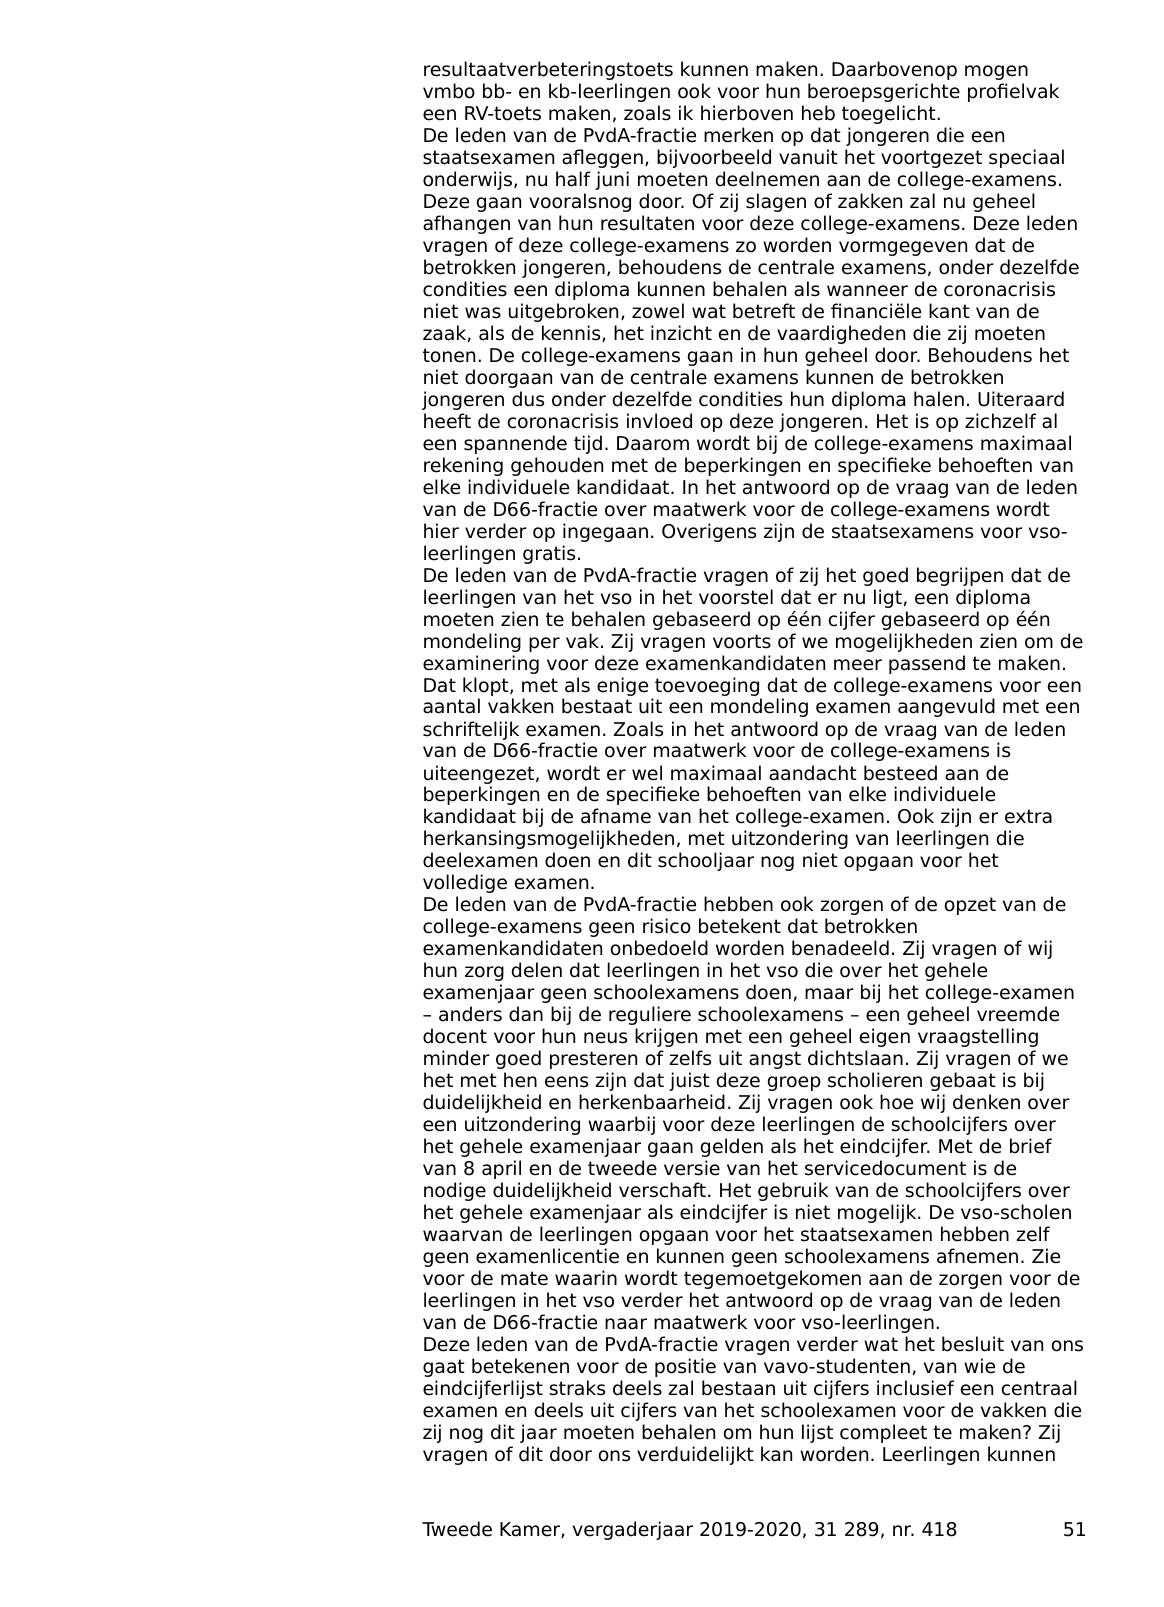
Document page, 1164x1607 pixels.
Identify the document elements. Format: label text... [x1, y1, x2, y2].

text resultaatverbeteringstoets kunnen maken. Daarbovenop mogen vmbo bb- en kb-leerlingen ook voor hun beroepsgerichte profielvak een RV-toets maken, zoals ik hierboven heb toegelicht. [422, 59, 1087, 125]
text De leden van de PvdA-fractie merken op dat jongeren die een staatsexamen afleggen, bijvoorbeeld vanuit het voortgezet speciaal onderwijs, nu half juni moeten deelnemen aan de college-examens. Deze gaan vooralsnog door. Of zij slagen of zakken zal nu geheel afhangen van hun resultaten voor deze college-examens. Deze leden vragen of deze college-examens zo worden vormgegeven dat de betrokken jongeren, behoudens de centrale examens, onder dezelfde condities een diploma kunnen behalen als wanneer de coronacrisis niet was uitgebroken, zowel wat betreft de financiële kant van de zaak, als de kennis, het inzicht en de vaardigheden die zij moeten tonen. De college-examens gaan in hun geheel door. Behoudens het niet doorgaan van de centrale examens kunnen de betrokken jongeren dus onder dezelfde condities hun diploma halen. Uiteraard heeft de coronacrisis invloed op deze jongeren. Het is op zichzelf al een spannende tijd. Daarom wordt bij de college-examens maximaal rekening gehouden met de beperkingen en specifieke behoeften van elke individuele kandidaat. In het antwoord op de vraag van de leden van de D66-fractie over maatwerk voor de college-examens wordt hier verder op ingegaan. Overigens zijn de staatsexamens voor vso-leerlingen gratis. [422, 125, 1087, 564]
text De leden van de PvdA-fractie hebben ook zorgen of de opzet van de college-examens geen risico betekent dat betrokken examenkandidaten onbedoeld worden benadeeld. Zij vragen of wij hun zorg delen dat leerlingen in het vso die over het gehele examenjaar geen schoolexamens doen, maar bij het college-examen – anders dan bij de reguliere schoolexamens – een geheel vreemde docent voor hun neus krijgen met een geheel eigen vraagstelling minder goed presteren of zelfs uit angst dichtslaan. Zij vragen of we het met hen eens zijn dat juist deze groep scholieren gebaat is bij duidelijkheid en herkenbaarheid. Zij vragen ook hoe wij denken over een uitzondering waarbij voor deze leerlingen de schoolcijfers over het gehele examenjaar gaan gelden als het eindcijfer. Met de brief van 8 april en de tweede versie van het servicedocument is de nodige duidelijkheid verschaft. Het gebruik van de schoolcijfers over het gehele examenjaar als eindcijfer is niet mogelijk. De vso-scholen waarvan de leerlingen opgaan voor het staatsexamen hebben zelf geen examenlicentie en kunnen geen schoolexamens afnemen. Zie voor de mate waarin wordt tegemoetgekomen aan de zorgen voor de leerlingen in het vso verder het antwoord op de vraag van de leden van de D66-fractie naar maatwerk voor vso-leerlingen. [422, 894, 1087, 1334]
text De leden van de PvdA-fractie vragen of zij het goed begrijpen dat de leerlingen van het vso in het voorstel dat er nu ligt, een diploma moeten zien te behalen gebaseerd op één cijfer gebaseerd op één mondeling per vak. Zij vragen voorts of we mogelijkheden zien om de examinering voor deze examenkandidaten meer passend te maken. Dat klopt, met als enige toevoeging dat de college-examens voor een aantal vakken bestaat uit een mondeling examen aangevuld met een schriftelijk examen. Zoals in het antwoord op de vraag van de leden van de D66-fractie over maatwerk voor de college-examens is uiteengezet, wordt er wel maximaal aandacht besteed aan de beperkingen en de specifieke behoeften van elke individuele kandidaat bij de afname van het college-examen. Ook zijn er extra herkansingsmogelijkheden, met uitzondering van leerlingen die deelexamen doen en dit schooljaar nog niet opgaan voor het volledige examen. [422, 564, 1087, 894]
text Deze leden van de PvdA-fractie vragen verder wat het besluit van ons gaat betekenen voor de positie van vavo-studenten, van wie de eindcijferlijst straks deels zal bestaan uit cijfers inclusief een centraal examen en deels uit cijfers van het schoolexamen voor de vakken die zij nog dit jaar moeten behalen om hun lijst compleet te maken? Zij vragen of dit door ons verduidelijkt kan worden. Leerlingen kunnen [422, 1334, 1087, 1466]
